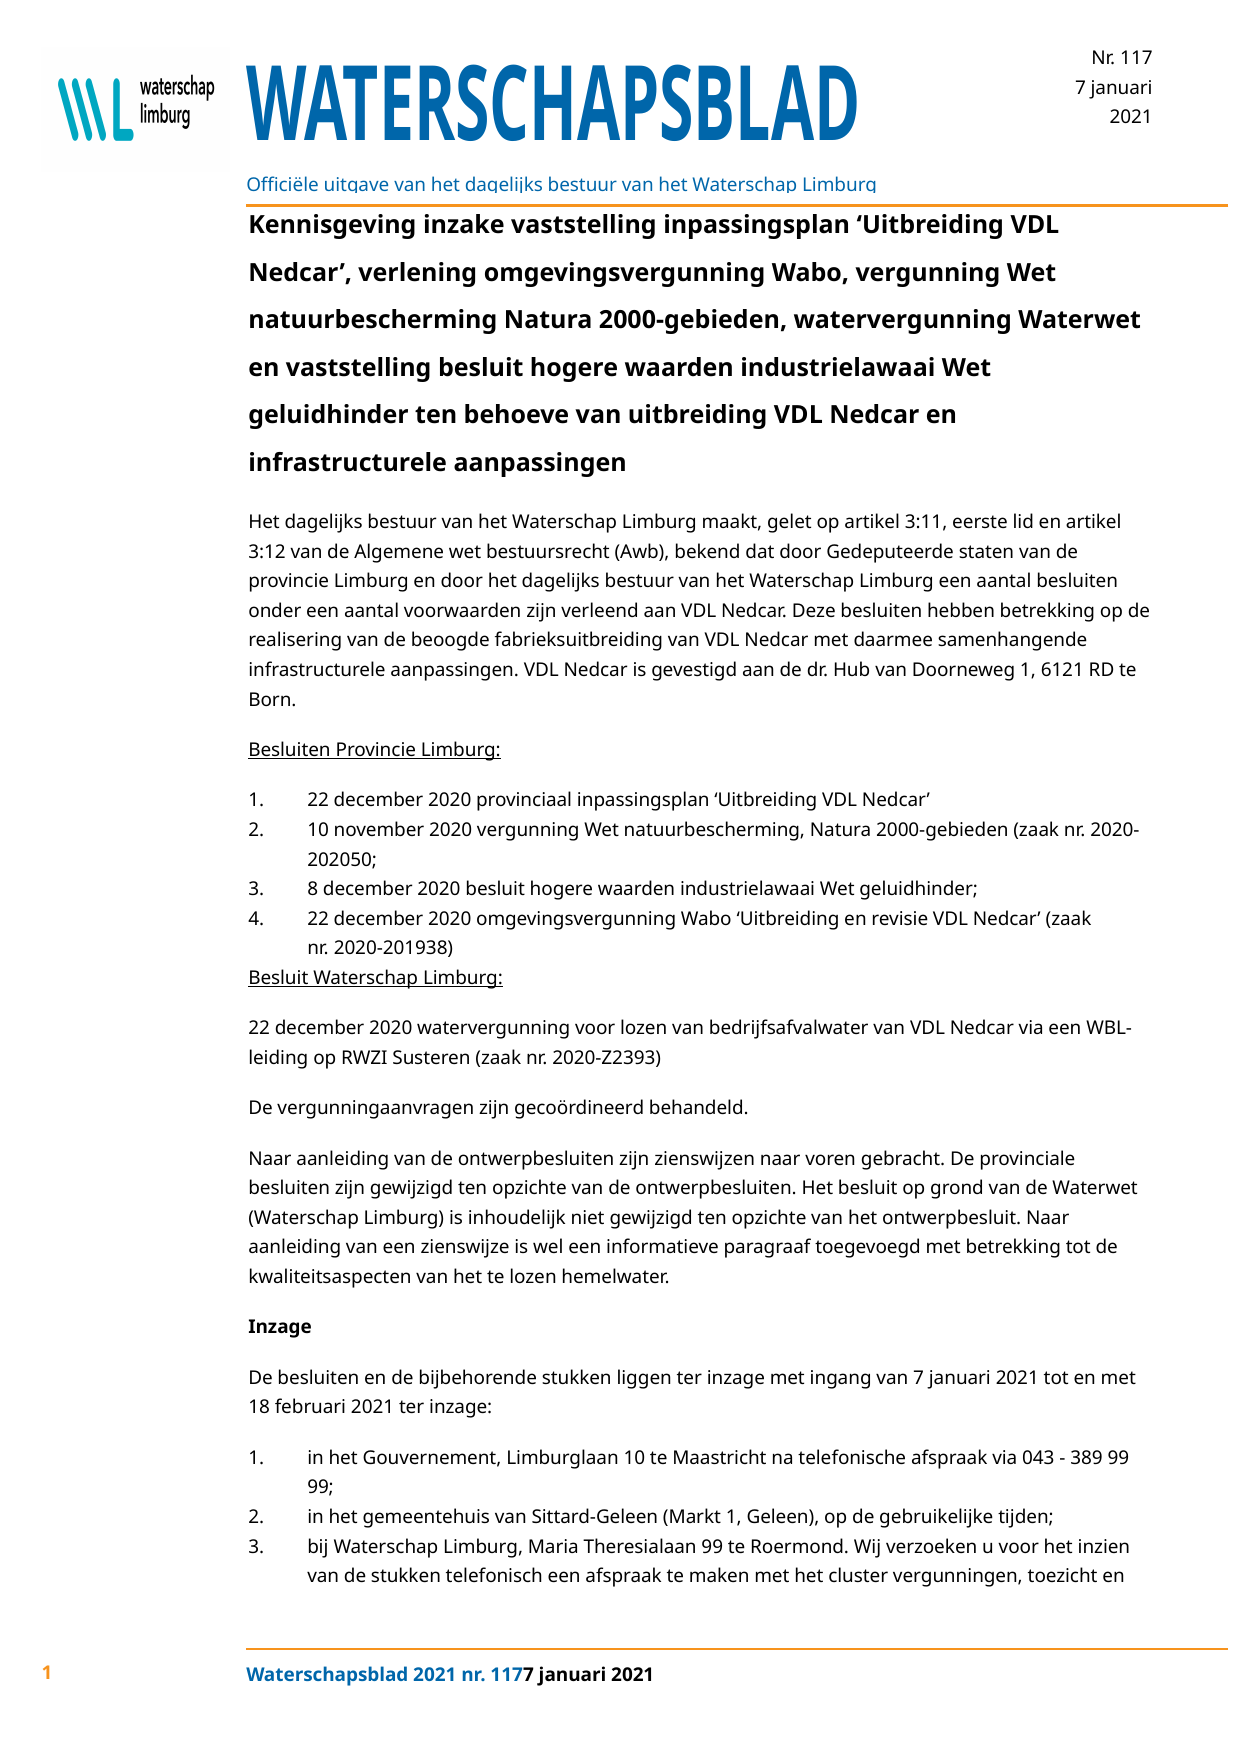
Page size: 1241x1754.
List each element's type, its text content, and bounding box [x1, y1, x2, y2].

text Besluit Waterschap Limburg: [248, 964, 1152, 990]
text De besluiten en de bijbehorende stukken liggen ter inzage met ingang van 7 januari 2021 tot en met 18 februari 2021 ter inzage: [248, 1364, 1152, 1419]
picture [41, 47, 231, 172]
list bij Waterschap Limburg, Maria Theresialaan 99 te Roermond. Wij verzoeken u voor het inzien van de stukken telefonisch een afspraak te maken met het cluster vergunningen, toezicht en [248, 1533, 1152, 1588]
text Naar aanleiding van de ontwerpbesluiten zijn zienswijzen naar voren gebracht. De provinciale besluiten zijn gewijzigd ten opzichte van de ontwerpbesluiten. Het besluit op grond van de Waterwet (Waterschap Limburg) is inhoudelijk niet gewijzigd ten opzichte van het ontwerpbesluit. Naar aanleiding van een zienswijze is wel een informatieve paragraaf toegevoegd met betrekking tot de kwaliteitsaspecten van het te lozen hemelwater. [248, 1145, 1152, 1289]
list 10 november 2020 vergunning Wet natuurbescherming, Natura 2000-gebieden (zaak nr. 2020-202050; [248, 816, 1152, 872]
list in het gemeentehuis van Sittard-Geleen (Markt 1, Geleen), op de gebruikelijke tijden; [248, 1503, 1152, 1529]
list 8 december 2020 besluit hogere waarden industrielawaai Wet geluidhinder; [248, 875, 1152, 901]
list 22 december 2020 provinciaal inpassingsplan ‘Uitbreiding VDL Nedcar’ [248, 787, 1152, 812]
text De vergunningaanvragen zijn gecoördineerd behandeld. [248, 1094, 1152, 1120]
text 22 december 2020 watervergunning voor lozen van bedrijfsafvalwater van VDL Nedcar via een WBL-leiding op RWZI Susteren (zaak nr. 2020-Z2393) [248, 1014, 1152, 1070]
text Inzage [248, 1314, 1152, 1339]
text Het dagelijks bestuur van het Waterschap Limburg maakt, gelet op artikel 3:11, eerste lid en artikel 3:12 van de Algemene wet bestuursrecht (Awb), bekend dat door Gedeputeerde staten van de provincie Limburg en door het dagelijks bestuur van het Waterschap Limburg een aantal besluiten onder een aantal voorwaarden zijn verleend aan VDL Nedcar. Deze besluiten hebben betrekking op de realisering van de beoogde fabrieksuitbreiding van VDL Nedcar met daarmee samenhangende infrastructurele aanpassingen. VDL Nedcar is gevestigd aan de dr. Hub van Doorneweg 1, 6121 RD te Born. [248, 508, 1152, 712]
list in het Gouvernement, Limburglaan 10 te Maastricht na telefonische afspraak via 043 - 389 99 99; [248, 1444, 1152, 1499]
list 22 december 2020 omgevingsvergunning Wabo ‘Uitbreiding en revisie VDL Nedcar’ (zaak nr. 2020-201938) [248, 905, 1152, 960]
text Besluiten Provincie Limburg: [248, 736, 1152, 762]
text Kennisgeving inzake vaststelling inpassingsplan ‘Uitbreiding VDL Nedcar’, verlening omgevingsvergunning Wabo, vergunning Wet natuurbescherming Natura 2000-gebieden, watervergunning Waterwet en vaststelling besluit hogere waarden industrielawaai Wet geluidhinder ten behoeve van uitbreiding VDL Nedcar en infrastructurele aanpassingen [248, 207, 1152, 479]
